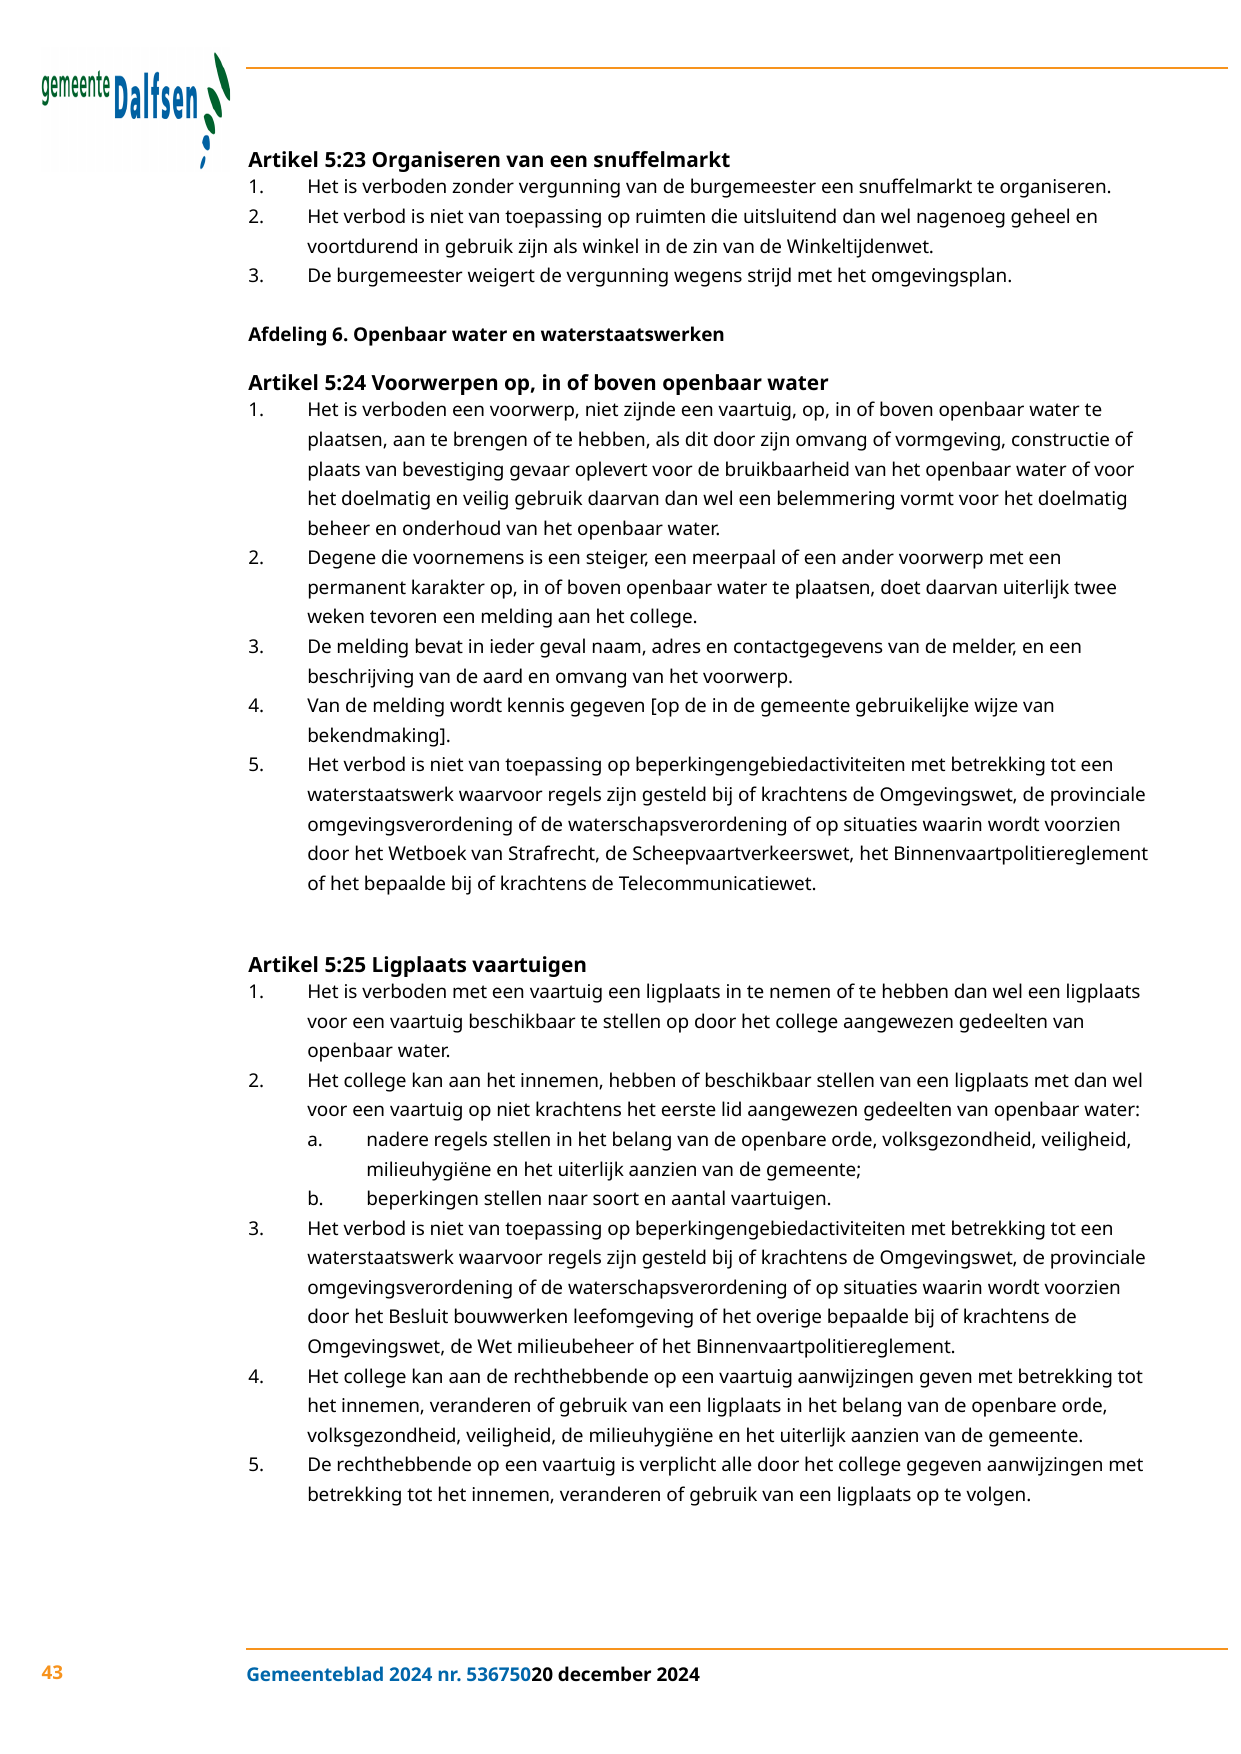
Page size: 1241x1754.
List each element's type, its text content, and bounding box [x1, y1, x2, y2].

list Het is verboden met een vaartuig een ligplaats in te nemen of te hebben dan wel een ligplaats voor een vaartuig beschikbaar te stellen op door het college aangewezen gedeelten van openbaar water. [248, 978, 1152, 1063]
list Het verbod is niet van toepassing op beperkingengebiedactiviteiten met betrekking tot een waterstaatswerk waarvoor regels zijn gesteld bij of krachtens de Omgevingswet, de provinciale omgevingsverordening of de waterschapsverordening of op situaties waarin wordt voorzien door het Besluit bouwwerken leefomgeving of het overige bepaalde bij of krachtens de Omgevingswet, de Wet milieubeheer of het Binnenvaartpolitiereglement. [248, 1215, 1152, 1359]
list De rechthebbende op een vaartuig is verplicht alle door het college gegeven aanwijzingen met betrekking tot het innemen, veranderen of gebruik van een ligplaats op te volgen. [248, 1452, 1152, 1507]
picture [41, 47, 231, 172]
list nadere regels stellen in het belang van de openbare orde, volksgezondheid, veiligheid, milieuhygiëne en het uiterlijk aanzien van de gemeente; [307, 1126, 1152, 1182]
text Artikel 5:24 Voorwerpen op, in of boven openbaar water [248, 368, 1152, 397]
text Afdeling 6. Openbaar water en waterstaatswerken [248, 322, 1152, 347]
text Artikel 5:25 Ligplaats vaartuigen [248, 950, 1152, 978]
list Het college kan aan de rechthebbende op een vaartuig aanwijzingen geven met betrekking tot het innemen, veranderen of gebruik van een ligplaats in het belang van de openbare orde, volksgezondheid, veiligheid, de milieuhygiëne en het uiterlijk aanzien van de gemeente. [248, 1363, 1152, 1448]
list De melding bevat in ieder geval naam, adres en contactgegevens van de melder, en een beschrijving van de aard en omvang van het voorwerp. [248, 633, 1152, 688]
list Het college kan aan het innemen, hebben of beschikbaar stellen van een ligplaats met dan wel voor een vaartuig op niet krachtens het eerste lid aangewezen gedeelten van openbaar water: [248, 1067, 1152, 1122]
list Het verbod is niet van toepassing op beperkingengebiedactiviteiten met betrekking tot een waterstaatswerk waarvoor regels zijn gesteld bij of krachtens de Omgevingswet, de provinciale omgevingsverordening of de waterschapsverordening of op situaties waarin wordt voorzien door het Wetboek van Strafrecht, de Scheepvaartverkeerswet, het Binnenvaartpolitiereglement of het bepaalde bij of krachtens de Telecommunicatiewet. [248, 752, 1152, 896]
list Het is verboden een voorwerp, niet zijnde een vaartuig, op, in of boven openbaar water te plaatsen, aan te brengen of te hebben, als dit door zijn omvang of vormgeving, constructie of plaats van bevestiging gevaar oplevert voor de bruikbaarheid van het openbaar water of voor het doelmatig en veilig gebruik daarvan dan wel een belemmering vormt voor het doelmatig beheer en onderhoud van het openbaar water. [248, 397, 1152, 541]
text Artikel 5:23 Organiseren van een snuffelmarkt [248, 145, 1152, 174]
list Degene die voornemens is een steiger, een meerpaal of een ander voorwerp met een permanent karakter op, in of boven openbaar water te plaatsen, doet daarvan uiterlijk twee weken tevoren een melding aan het college. [248, 544, 1152, 629]
list Het verbod is niet van toepassing op ruimten die uitsluitend dan wel nagenoeg geheel en voortdurend in gebruik zijn als winkel in de zin van de Winkeltijdenwet. [248, 203, 1152, 258]
list Van de melding wordt kennis gegeven [op de in de gemeente gebruikelijke wijze van bekendmaking]. [248, 692, 1152, 748]
list Het is verboden zonder vergunning van de burgemeester een snuffelmarkt te organiseren. [248, 174, 1152, 199]
list De burgemeester weigert de vergunning wegens strijd met het omgevingsplan. [248, 262, 1152, 288]
list beperkingen stellen naar soort en aantal vaartuigen. [307, 1185, 1152, 1211]
